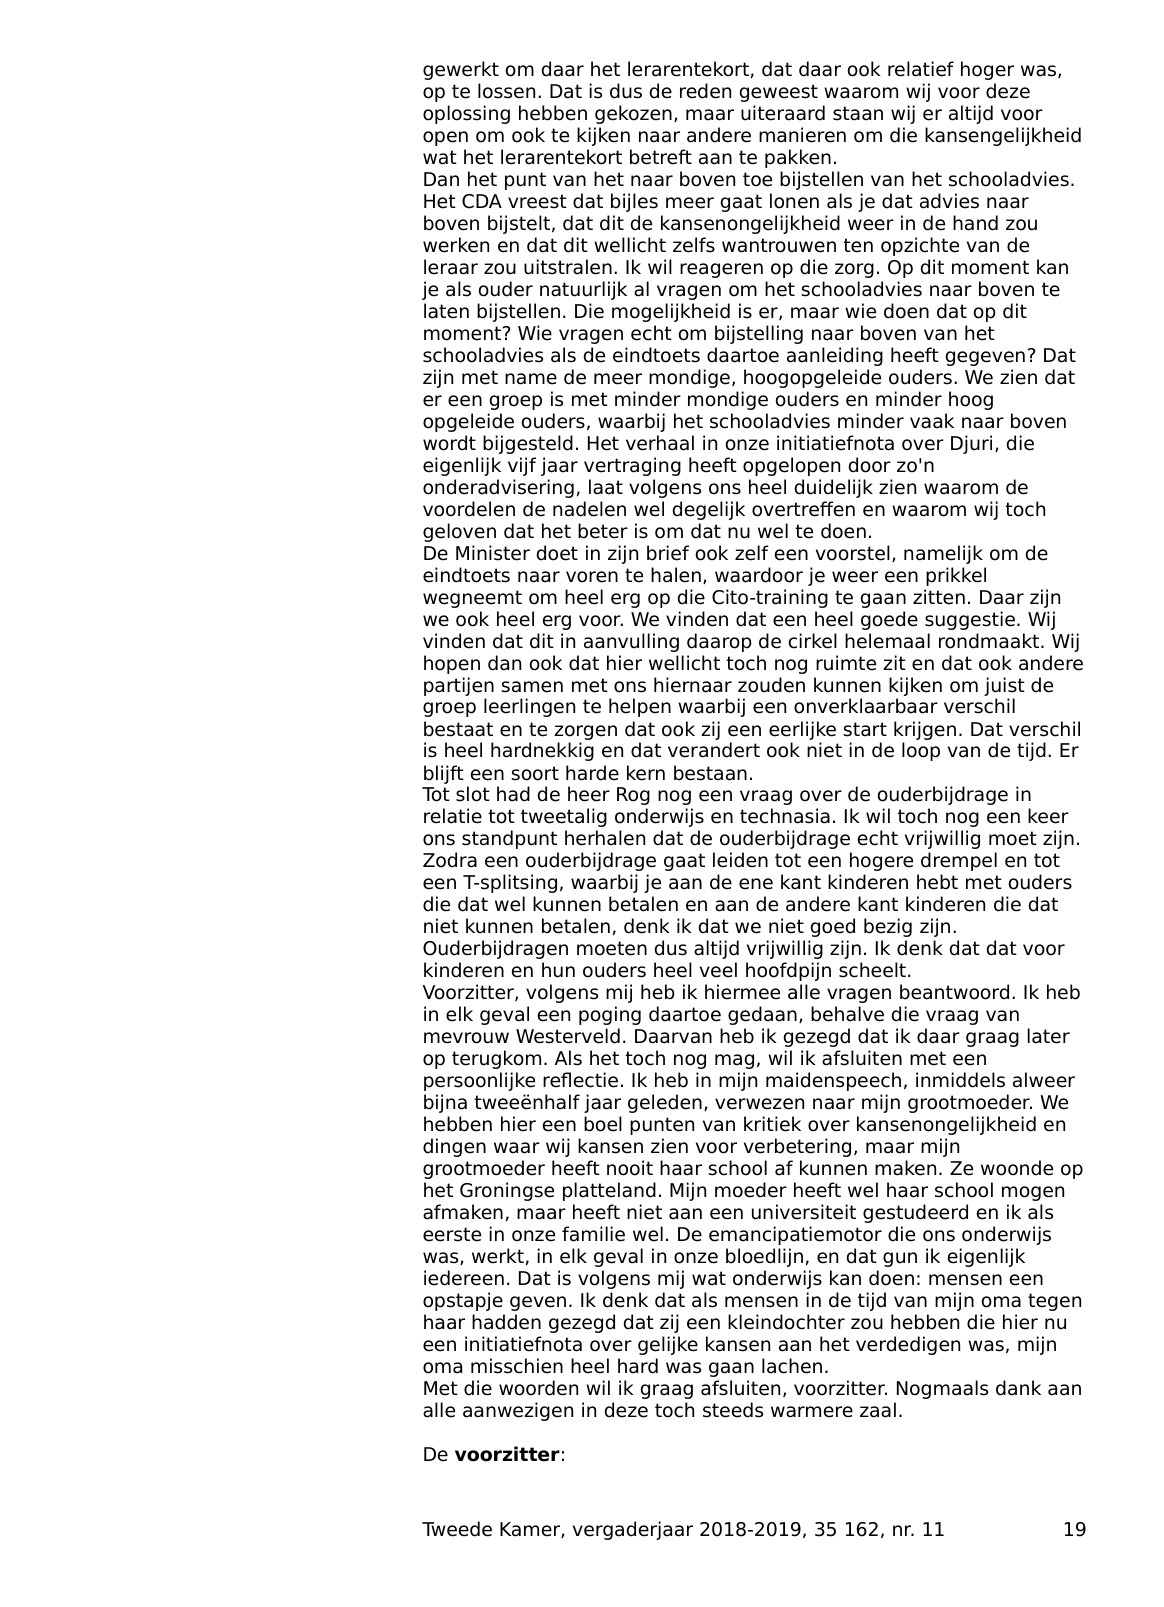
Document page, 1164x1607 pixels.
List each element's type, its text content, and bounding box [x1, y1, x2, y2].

text Dan het punt van het naar boven toe bijstellen van het schooladvies. Het CDA vreest dat bijles meer gaat lonen als je dat advies naar boven bijstelt, dat dit de kansenongelijkheid weer in de hand zou werken en dat dit wellicht zelfs wantrouwen ten opzichte van de leraar zou uitstralen. Ik wil reageren op die zorg. Op dit moment kan je als ouder natuurlijk al vragen om het schooladvies naar boven te laten bijstellen. Die mogelijkheid is er, maar wie doen dat op dit moment? Wie vragen echt om bijstelling naar boven van het schooladvies als de eindtoets daartoe aanleiding heeft gegeven? Dat zijn met name de meer mondige, hoogopgeleide ouders. We zien dat er een groep is met minder mondige ouders en minder hoog opgeleide ouders, waarbij het schooladvies minder vaak naar boven wordt bijgesteld. Het verhaal in onze initiatiefnota over Djuri, die eigenlijk vijf jaar vertraging heeft opgelopen door zo'n onderadvisering, laat volgens ons heel duidelijk zien waarom de voordelen de nadelen wel degelijk overtreffen en waarom wij toch geloven dat het beter is om dat nu wel te doen. [422, 169, 1087, 543]
text De Minister doet in zijn brief ook zelf een voorstel, namelijk om de eindtoets naar voren te halen, waardoor je weer een prikkel wegneemt om heel erg op die Cito-training te gaan zitten. Daar zijn we ook heel erg voor. We vinden dat een heel goede suggestie. Wij vinden dat dit in aanvulling daarop de cirkel helemaal rondmaakt. Wij hopen dan ook dat hier wellicht toch nog ruimte zit en dat ook andere partijen samen met ons hiernaar zouden kunnen kijken om juist de groep leerlingen te helpen waarbij een onverklaarbaar verschil bestaat en te zorgen dat ook zij een eerlijke start krijgen. Dat verschil is heel hardnekkig en dat verandert ook niet in de loop van de tijd. Er blijft een soort harde kern bestaan. [422, 543, 1087, 784]
text Voorzitter, volgens mij heb ik hiermee alle vragen beantwoord. Ik heb in elk geval een poging daartoe gedaan, behalve die vraag van mevrouw Westerveld. Daarvan heb ik gezegd dat ik daar graag later op terugkom. Als het toch nog mag, wil ik afsluiten met een persoonlijke reflectie. Ik heb in mijn maidenspeech, inmiddels alweer bijna tweeënhalf jaar geleden, verwezen naar mijn grootmoeder. We hebben hier een boel punten van kritiek over kansenongelijkheid en dingen waar wij kansen zien voor verbetering, maar mijn grootmoeder heeft nooit haar school af kunnen maken. Ze woonde op het Groningse platteland. Mijn moeder heeft wel haar school mogen afmaken, maar heeft niet aan een universiteit gestudeerd en ik als eerste in onze familie wel. De emancipatiemotor die ons onderwijs was, werkt, in elk geval in onze bloedlijn, en dat gun ik eigenlijk iedereen. Dat is volgens mij wat onderwijs kan doen: mensen een opstapje geven. Ik denk dat als mensen in de tijd van mijn oma tegen haar hadden gezegd dat zij een kleindochter zou hebben die hier nu een initiatiefnota over gelijke kansen aan het verdedigen was, mijn oma misschien heel hard was gaan lachen. [422, 982, 1087, 1378]
text De voorzitter: [422, 1444, 1087, 1466]
text Tot slot had de heer Rog nog een vraag over de ouderbijdrage in relatie tot tweetalig onderwijs en technasia. Ik wil toch nog een keer ons standpunt herhalen dat de ouderbijdrage echt vrijwillig moet zijn. Zodra een ouderbijdrage gaat leiden tot een hogere drempel en tot een T-splitsing, waarbij je aan de ene kant kinderen hebt met ouders die dat wel kunnen betalen en aan de andere kant kinderen die dat niet kunnen betalen, denk ik dat we niet goed bezig zijn. Ouderbijdragen moeten dus altijd vrijwillig zijn. Ik denk dat dat voor kinderen en hun ouders heel veel hoofdpijn scheelt. [422, 784, 1087, 982]
text gewerkt om daar het lerarentekort, dat daar ook relatief hoger was, op te lossen. Dat is dus de reden geweest waarom wij voor deze oplossing hebben gekozen, maar uiteraard staan wij er altijd voor open om ook te kijken naar andere manieren om die kansengelijkheid wat het lerarentekort betreft aan te pakken. [422, 59, 1087, 169]
text Met die woorden wil ik graag afsluiten, voorzitter. Nogmaals dank aan alle aanwezigen in deze toch steeds warmere zaal. [422, 1378, 1087, 1422]
